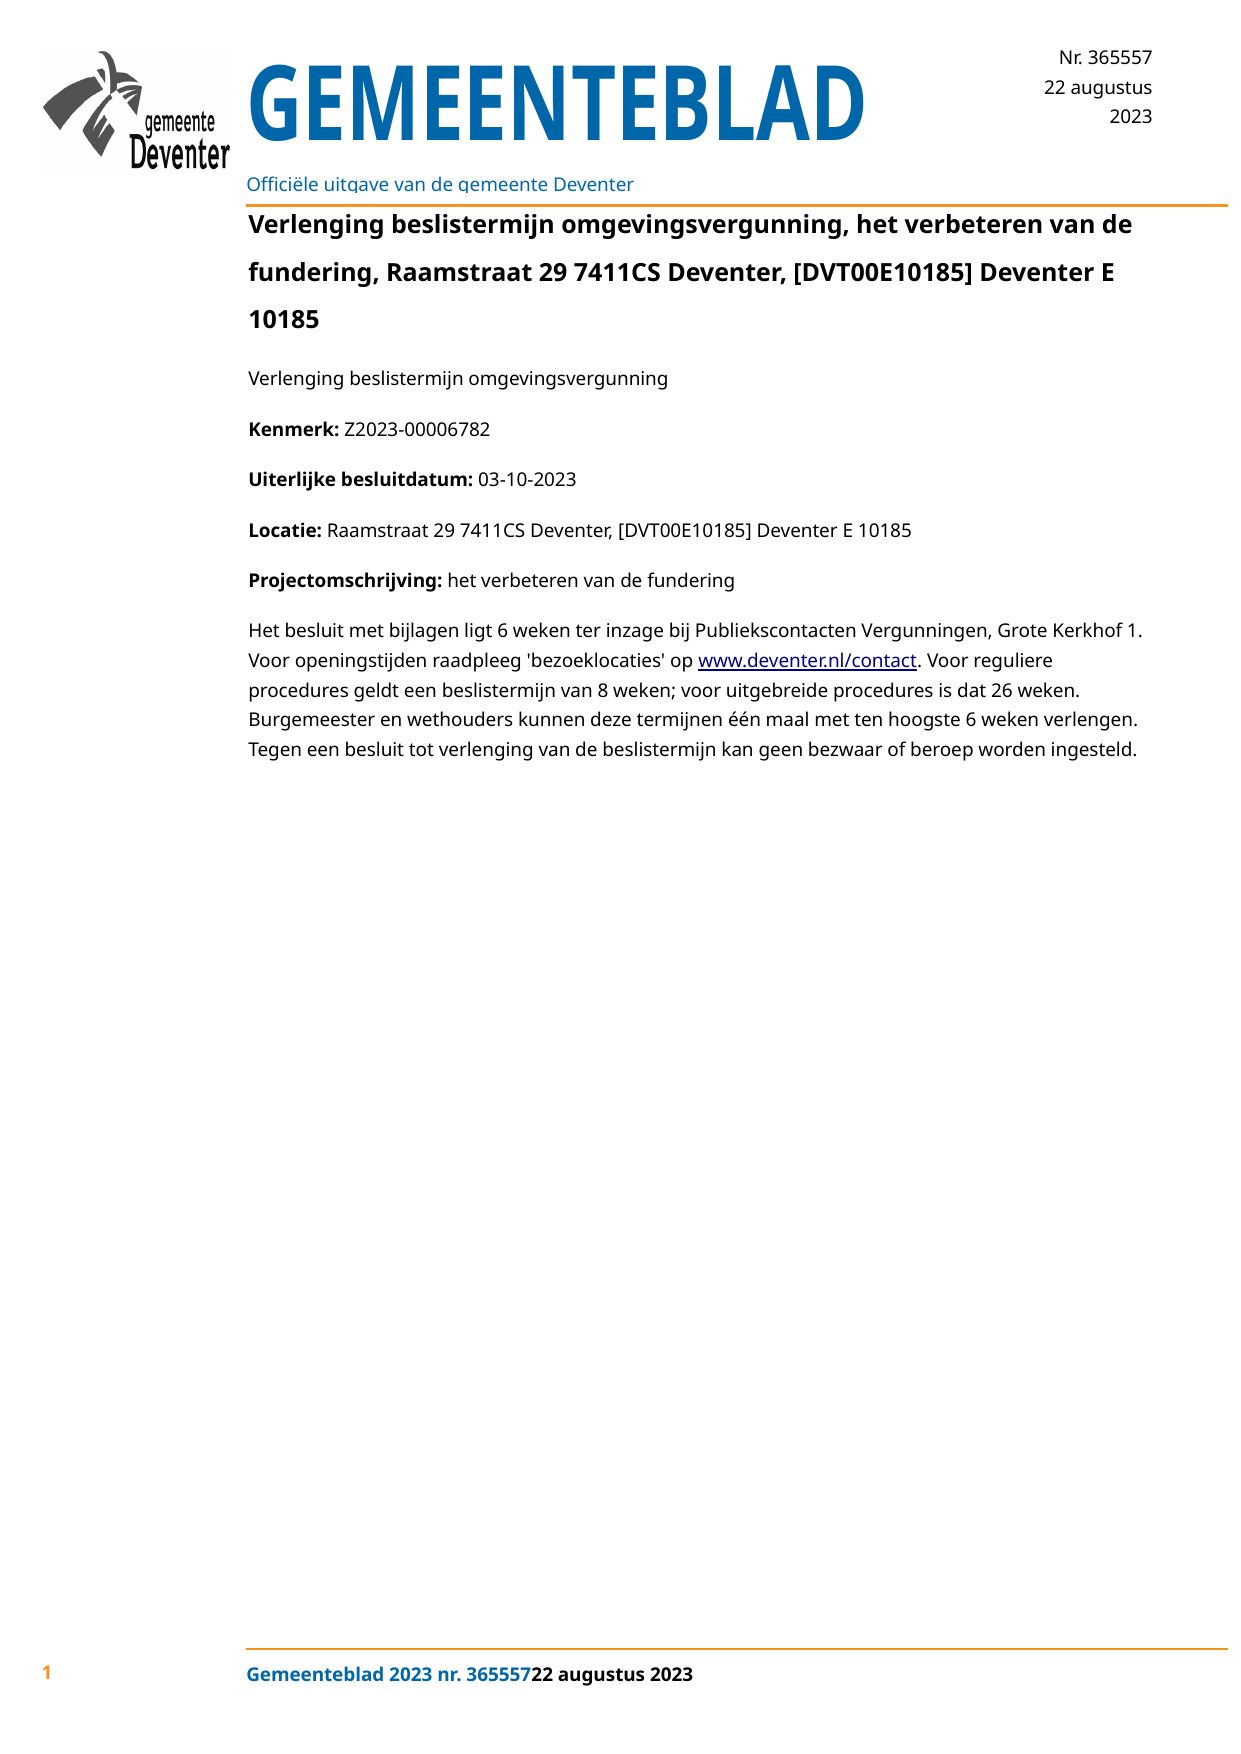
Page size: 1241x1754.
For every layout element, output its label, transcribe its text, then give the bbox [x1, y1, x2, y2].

text Projectomschrijving: het verbeteren van de fundering [248, 567, 1152, 593]
text Verlenging beslistermijn omgevingsvergunning, het verbeteren van de fundering, Raamstraat 29 7411CS Deventer, [DVT00E10185] Deventer E 10185 [248, 207, 1152, 336]
text Verlenging beslistermijn omgevingsvergunning [248, 366, 1152, 391]
picture [41, 47, 231, 172]
text Het besluit met bijlagen ligt 6 weken ter inzage bij Publiekscontacten Vergunningen, Grote Kerkhof 1. Voor openingstijden raadpleeg 'bezoeklocaties' op www.deventer.nl/contact. Voor reguliere procedures geldt een beslistermijn van 8 weken; voor uitgebreide procedures is dat 26 weken. Burgemeester en wethouders kunnen deze termijnen één maal met ten hoogste 6 weken verlengen. Tegen een besluit tot verlenging van de beslistermijn kan geen bezwaar of beroep worden ingesteld. [248, 618, 1152, 762]
text Locatie: Raamstraat 29 7411CS Deventer, [DVT00E10185] Deventer E 10185 [248, 517, 1152, 542]
text Kenmerk: Z2023-00006782 [248, 416, 1152, 442]
text Uiterlijke besluitdatum: 03-10-2023 [248, 466, 1152, 492]
